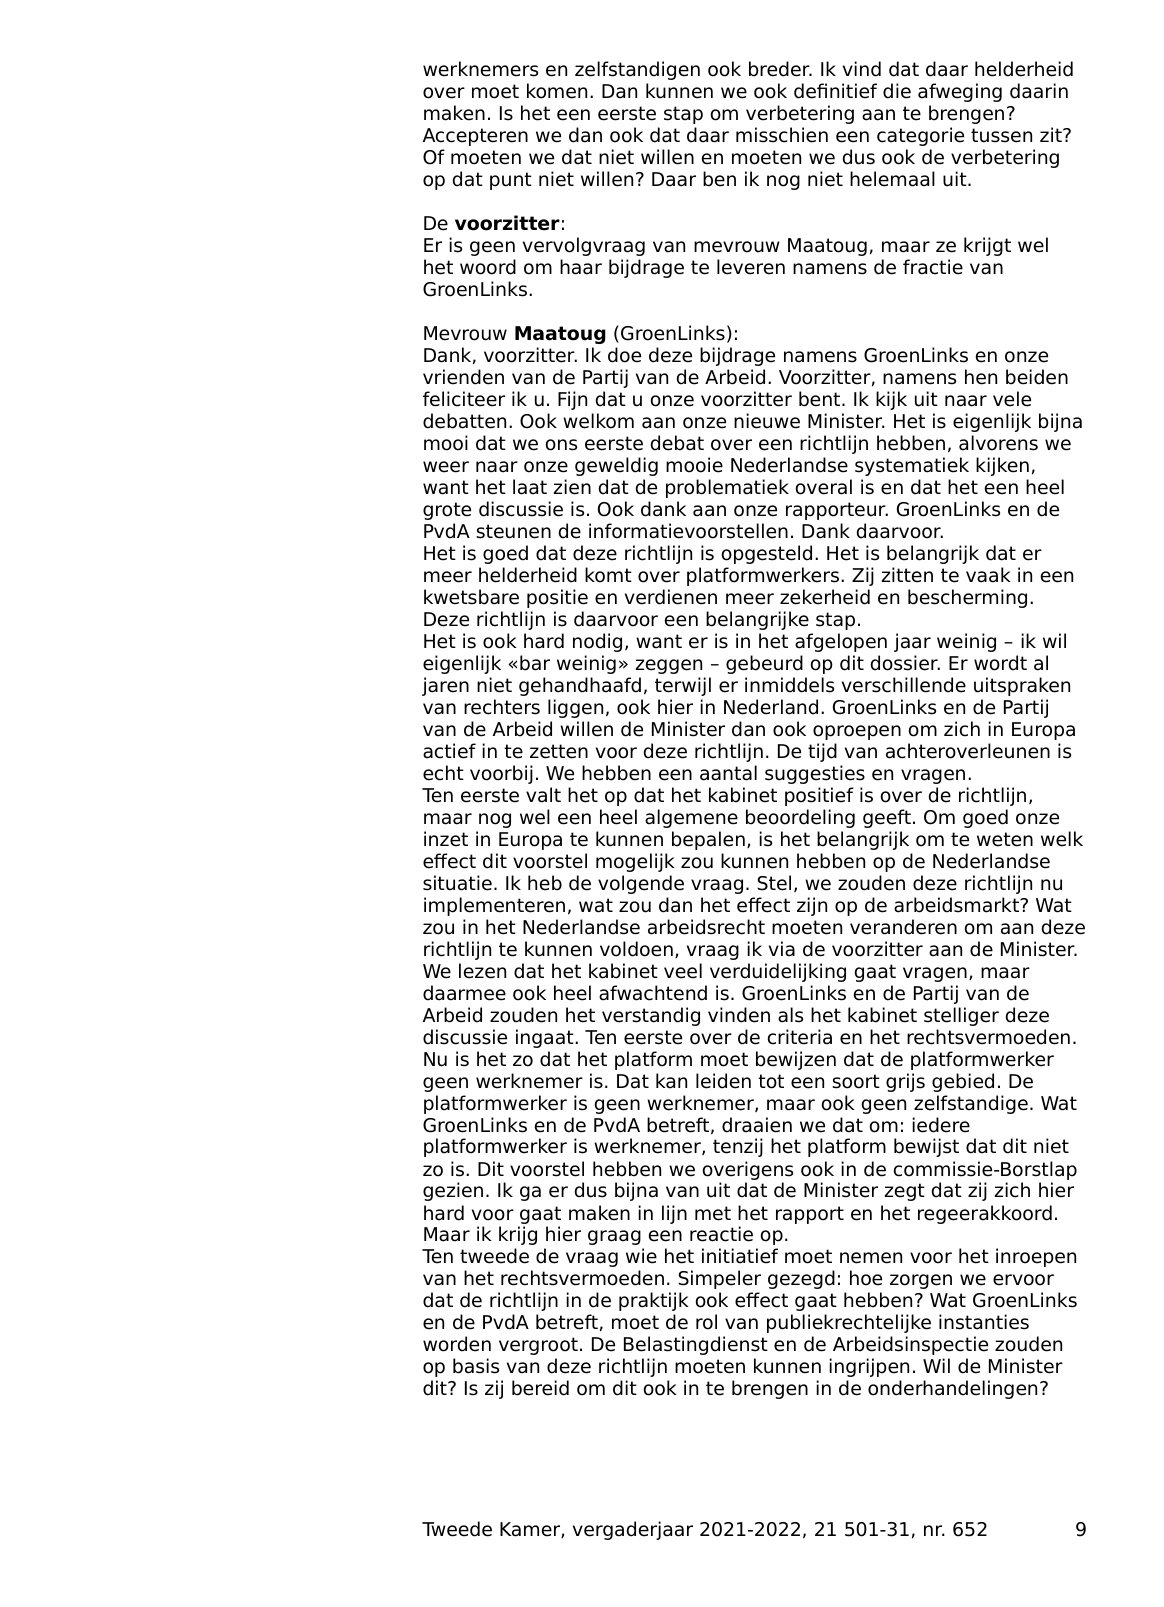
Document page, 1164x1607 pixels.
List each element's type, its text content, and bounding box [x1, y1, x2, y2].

text We lezen dat het kabinet veel verduidelijking gaat vragen, maar daarmee ook heel afwachtend is. GroenLinks en de Partij van de Arbeid zouden het verstandig vinden als het kabinet stelliger deze discussie ingaat. Ten eerste over de criteria en het rechtsvermoeden. Nu is het zo dat het platform moet bewijzen dat de platformwerker geen werknemer is. Dat kan leiden tot een soort grijs gebied. De platformwerker is geen werknemer, maar ook geen zelfstandige. Wat GroenLinks en de PvdA betreft, draaien we dat om: iedere platformwerker is werknemer, tenzij het platform bewijst dat dit niet zo is. Dit voorstel hebben we overigens ook in de commissie-Borstlap gezien. Ik ga er dus bijna van uit dat de Minister zegt dat zij zich hier hard voor gaat maken in lijn met het rapport en het regeerakkoord. Maar ik krijg hier graag een reactie op. [422, 961, 1087, 1246]
text Dank, voorzitter. Ik doe deze bijdrage namens GroenLinks en onze vrienden van de Partij van de Arbeid. Voorzitter, namens hen beiden feliciteer ik u. Fijn dat u onze voorzitter bent. Ik kijk uit naar vele debatten. Ook welkom aan onze nieuwe Minister. Het is eigenlijk bijna mooi dat we ons eerste debat over een richtlijn hebben, alvorens we weer naar onze geweldig mooie Nederlandse systematiek kijken, want het laat zien dat de problematiek overal is en dat het een heel grote discussie is. Ook dank aan onze rapporteur. GroenLinks en de PvdA steunen de informatievoorstellen. Dank daarvoor. [422, 345, 1087, 543]
text Er is geen vervolgvraag van mevrouw Maatoug, maar ze krijgt wel het woord om haar bijdrage te leveren namens de fractie van GroenLinks. [422, 235, 1087, 301]
text De voorzitter: [422, 213, 1087, 235]
text Het is goed dat deze richtlijn is opgesteld. Het is belangrijk dat er meer helderheid komt over platformwerkers. Zij zitten te vaak in een kwetsbare positie en verdienen meer zekerheid en bescherming. Deze richtlijn is daarvoor een belangrijke stap. [422, 543, 1087, 631]
text Mevrouw Maatoug (GroenLinks): [422, 323, 1087, 345]
text Ten tweede de vraag wie het initiatief moet nemen voor het inroepen van het rechtsvermoeden. Simpeler gezegd: hoe zorgen we ervoor dat de richtlijn in de praktijk ook effect gaat hebben? Wat GroenLinks en de PvdA betreft, moet de rol van publiekrechtelijke instanties worden vergroot. De Belastingdienst en de Arbeidsinspectie zouden op basis van deze richtlijn moeten kunnen ingrijpen. Wil de Minister dit? Is zij bereid om dit ook in te brengen in de onderhandelingen? [422, 1246, 1087, 1400]
text werknemers en zelfstandigen ook breder. Ik vind dat daar helderheid over moet komen. Dan kunnen we ook definitief die afweging daarin maken. Is het een eerste stap om verbetering aan te brengen? Accepteren we dan ook dat daar misschien een categorie tussen zit? Of moeten we dat niet willen en moeten we dus ook de verbetering op dat punt niet willen? Daar ben ik nog niet helemaal uit. [422, 59, 1087, 191]
text Het is ook hard nodig, want er is in het afgelopen jaar weinig – ik wil eigenlijk «bar weinig» zeggen – gebeurd op dit dossier. Er wordt al jaren niet gehandhaafd, terwijl er inmiddels verschillende uitspraken van rechters liggen, ook hier in Nederland. GroenLinks en de Partij van de Arbeid willen de Minister dan ook oproepen om zich in Europa actief in te zetten voor deze richtlijn. De tijd van achteroverleunen is echt voorbij. We hebben een aantal suggesties en vragen. [422, 631, 1087, 785]
text Ten eerste valt het op dat het kabinet positief is over de richtlijn, maar nog wel een heel algemene beoordeling geeft. Om goed onze inzet in Europa te kunnen bepalen, is het belangrijk om te weten welk effect dit voorstel mogelijk zou kunnen hebben op de Nederlandse situatie. Ik heb de volgende vraag. Stel, we zouden deze richtlijn nu implementeren, wat zou dan het effect zijn op de arbeidsmarkt? Wat zou in het Nederlandse arbeidsrecht moeten veranderen om aan deze richtlijn te kunnen voldoen, vraag ik via de voorzitter aan de Minister. [422, 785, 1087, 961]
